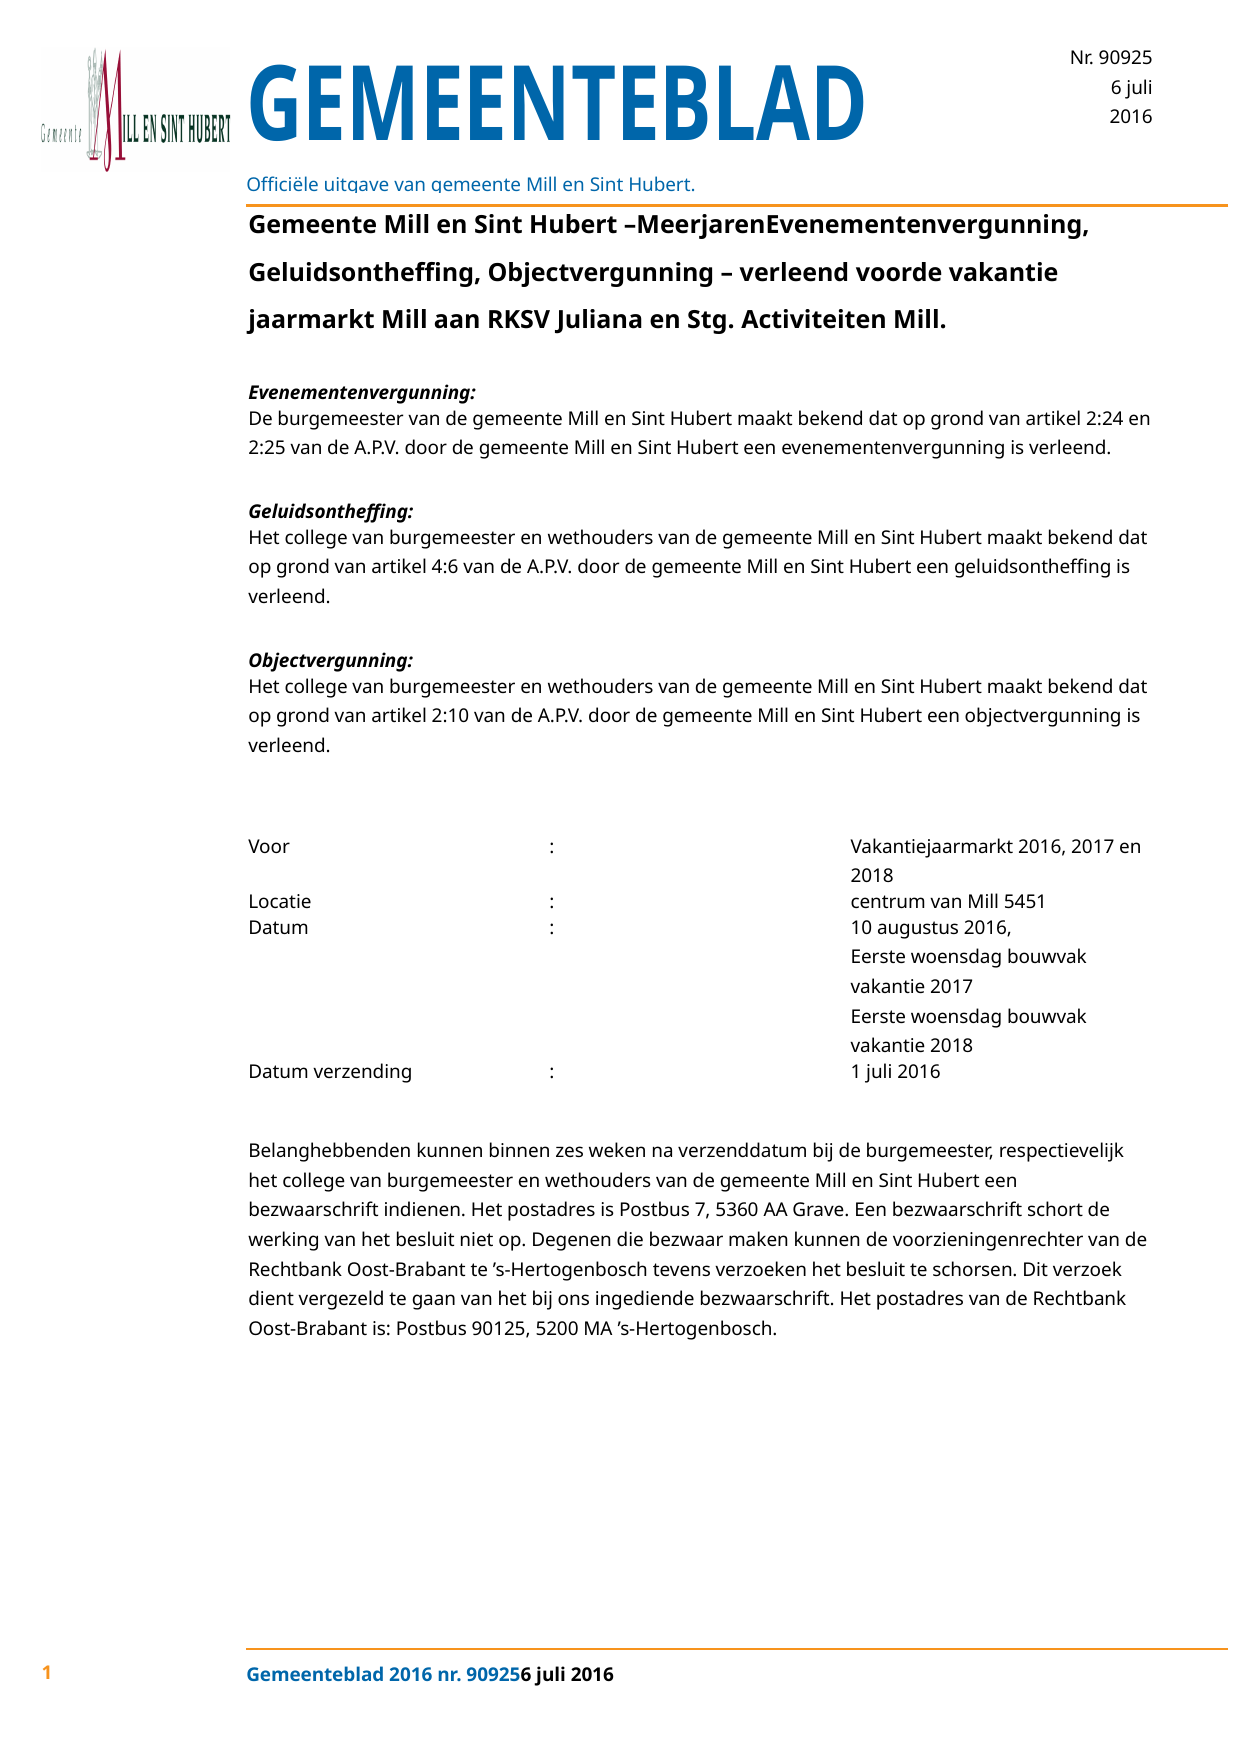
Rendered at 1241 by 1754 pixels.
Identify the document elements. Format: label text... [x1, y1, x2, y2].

table_header Voor [248, 833, 549, 888]
picture [41, 47, 231, 172]
text Geluidsontheffing: [248, 498, 1152, 524]
table_cell : [549, 888, 850, 914]
text Evenementenvergunning: [248, 379, 1152, 405]
table_cell Datum verzending [248, 1058, 549, 1084]
table_cell 1 juli 2016 [850, 1058, 1152, 1084]
table_header : [549, 833, 850, 888]
text Objectvergunning: [248, 647, 1152, 673]
text Het college van burgemeester en wethouders van de gemeente Mill en Sint Hubert maakt bekend dat op grond van artikel 4:6 van de A.P.V. door de gemeente Mill en Sint Hubert een geluidsontheffing is verleend. [248, 524, 1152, 609]
table_cell centrum van Mill 5451 [850, 888, 1152, 914]
text Gemeente Mill en Sint Hubert –MeerjarenEvenementenvergunning, Geluidsontheffing, Objectvergunning – verleend voorde vakantie jaarmarkt Mill aan RKSV Juliana en Stg. Activiteiten Mill. [248, 207, 1152, 336]
table_cell Datum [248, 914, 549, 1058]
table_cell Locatie [248, 888, 549, 914]
text De burgemeester van de gemeente Mill en Sint Hubert maakt bekend dat op grond van artikel 2:24 en 2:25 van de A.P.V. door de gemeente Mill en Sint Hubert een evenementenvergunning is verleend. [248, 405, 1152, 460]
table_header Vakantiejaarmarkt 2016, 2017 en 2018 [850, 833, 1152, 888]
table_cell : [549, 1058, 850, 1084]
table_cell : [549, 914, 850, 1058]
text Het college van burgemeester en wethouders van de gemeente Mill en Sint Hubert maakt bekend dat op grond van artikel 2:10 van de A.P.V. door de gemeente Mill en Sint Hubert een objectvergunning is verleend. [248, 673, 1152, 758]
table_cell 10 augustus 2016, Eerste woensdag bouwvak vakantie 2017 Eerste woensdag bouwvak vakantie 2018 [850, 914, 1152, 1058]
text Belanghebbenden kunnen binnen zes weken na verzenddatum bij de burgemeester, respectievelijk het college van burgemeester en wethouders van de gemeente Mill en Sint Hubert een bezwaarschrift indienen. Het postadres is Postbus 7, 5360 AA Grave. Een bezwaarschrift schort de werking van het besluit niet op. Degenen die bezwaar maken kunnen de voorzieningenrechter van de Rechtbank Oost-Brabant te ’s-Hertogenbosch tevens verzoeken het besluit te schorsen. Dit verzoek dient vergezeld te gaan van het bij ons ingediende bezwaarschrift. Het postadres van de Rechtbank Oost-Brabant is: Postbus 90125, 5200 MA ’s-Hertogenbosch. [248, 1137, 1152, 1341]
